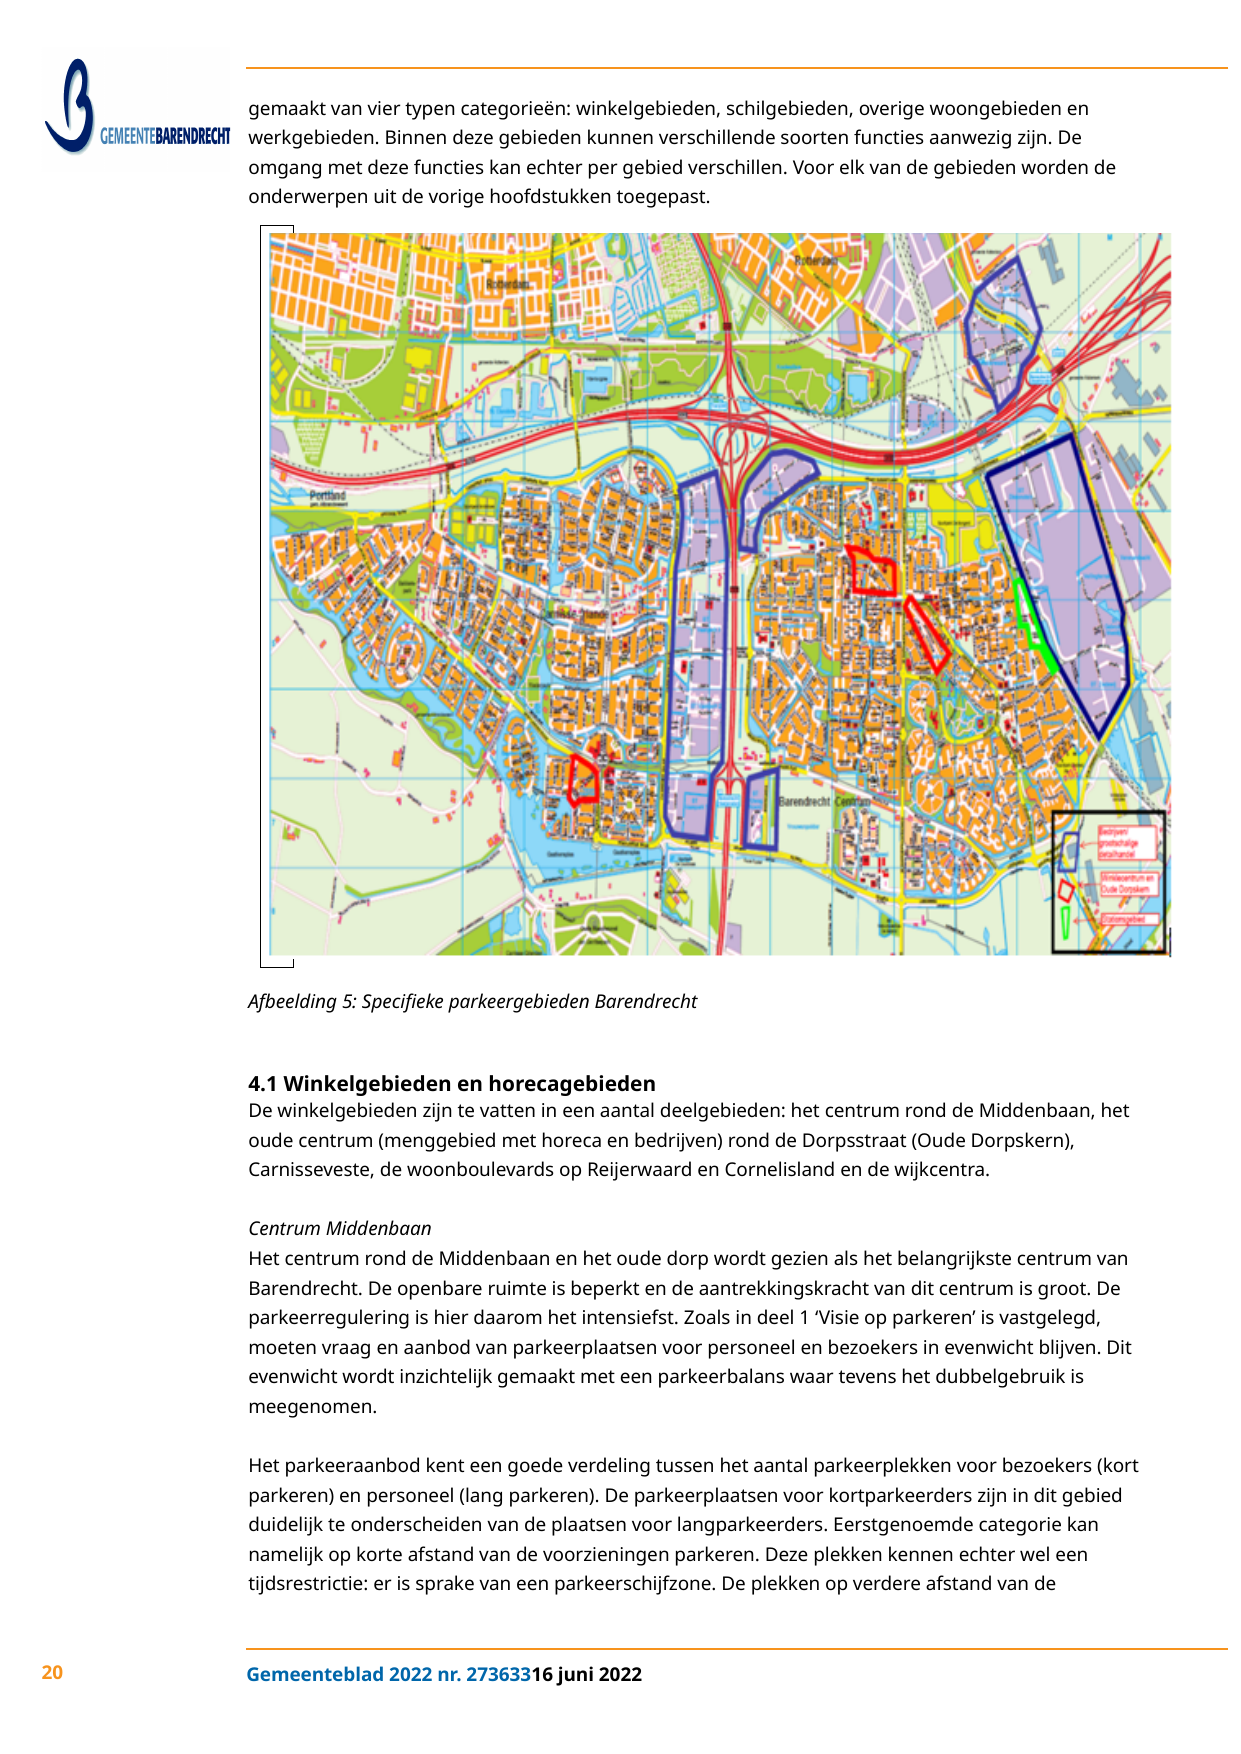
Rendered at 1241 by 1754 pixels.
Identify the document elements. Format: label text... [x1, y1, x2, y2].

text Het parkeeraanbod kent een goede verdeling tussen het aantal parkeerplekken voor bezoekers (kort parkeren) en personeel (lang parkeren). De parkeerplaatsen voor kortparkeerders zijn in dit gebied duidelijk te onderscheiden van de plaatsen voor langparkeerders. Eerstgenoemde categorie kan namelijk op korte afstand van de voorzieningen parkeren. Deze plekken kennen echter wel een tijdsrestrictie: er is sprake van een parkeerschijfzone. De plekken op verdere afstand van de [248, 1452, 1152, 1596]
text De winkelgebieden zijn te vatten in een aantal deelgebieden: het centrum rond de Middenbaan, het oude centrum (menggebied met horeca en bedrijven) rond de Dorpsstraat (Oude Dorpskern), Carnisseveste, de woonboulevards op Reijerwaard en Cornelisland en de wijkcentra. [248, 1097, 1152, 1182]
text gemaakt van vier typen categorieën: winkelgebieden, schilgebieden, overige woongebieden en werkgebieden. Binnen deze gebieden kunnen verschillende soorten functies aanwezig zijn. De omgang met deze functies kan echter per gebied verschillen. Voor elk van de gebieden worden de onderwerpen uit de vorige hoofdstukken toegepast. [248, 95, 1152, 209]
text 4.1 Winkelgebieden en horecagebieden [248, 1069, 1152, 1097]
picture [268, 233, 1173, 959]
text Centrum Middenbaan [248, 1216, 1152, 1241]
text Afbeelding 5: Specifieke parkeergebieden Barendrecht [248, 989, 1152, 1014]
text Het centrum rond de Middenbaan en het oude dorp wordt gezien als het belangrijkste centrum van Barendrecht. De openbare ruimte is beperkt en de aantrekkingskracht van dit centrum is groot. De parkeerregulering is hier daarom het intensiefst. Zoals in deel 1 ‘Visie op parkeren’ is vastgelegd, moeten vraag en aanbod van parkeerplaatsen voor personeel en bezoekers in evenwicht blijven. Dit evenwicht wordt inzichtelijk gemaakt met een parkeerbalans waar tevens het dubbelgebruik is meegenomen. [248, 1245, 1152, 1419]
picture [41, 47, 231, 172]
